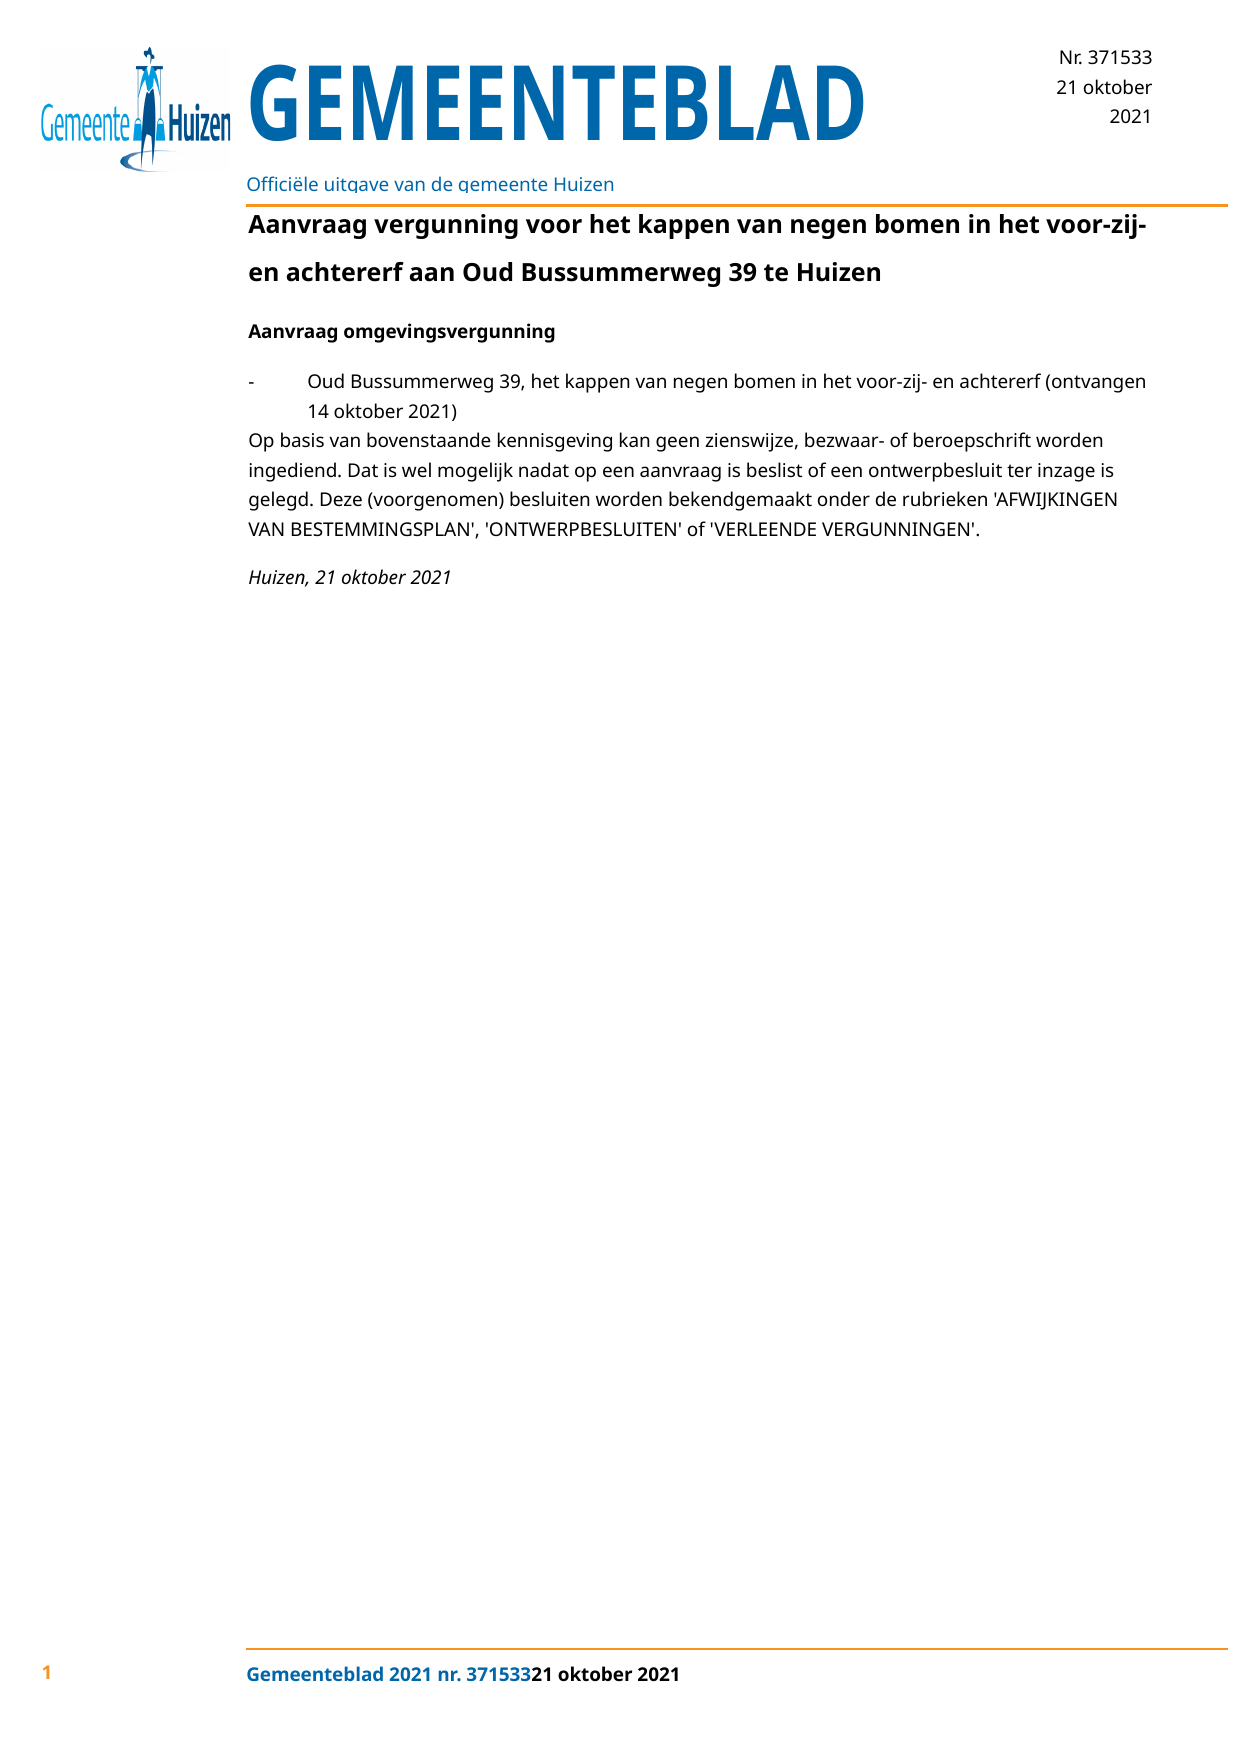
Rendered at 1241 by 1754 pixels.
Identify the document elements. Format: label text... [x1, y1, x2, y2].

text Aanvraag omgevingsvergunning [248, 318, 1152, 344]
list Oud Bussummerweg 39, het kappen van negen bomen in het voor-zij- en achtererf (ontvangen 14 oktober 2021) [248, 368, 1152, 424]
text Aanvraag vergunning voor het kappen van negen bomen in het voor-zij- en achtererf aan Oud Bussummerweg 39 te Huizen [248, 207, 1152, 288]
picture [41, 47, 231, 172]
text Op basis van bovenstaande kennisgeving kan geen zienswijze, bezwaar- of beroepschrift worden ingediend. Dat is wel mogelijk nadat op een aanvraag is beslist of een ontwerpbesluit ter inzage is gelegd. Deze (voorgenomen) besluiten worden bekendgemaakt onder de rubrieken 'AFWIJKINGEN VAN BESTEMMINGSPLAN', 'ONTWERPBESLUITEN' of 'VERLEENDE VERGUNNINGEN'. [248, 427, 1152, 542]
text Huizen, 21 oktober 2021 [248, 564, 1152, 590]
